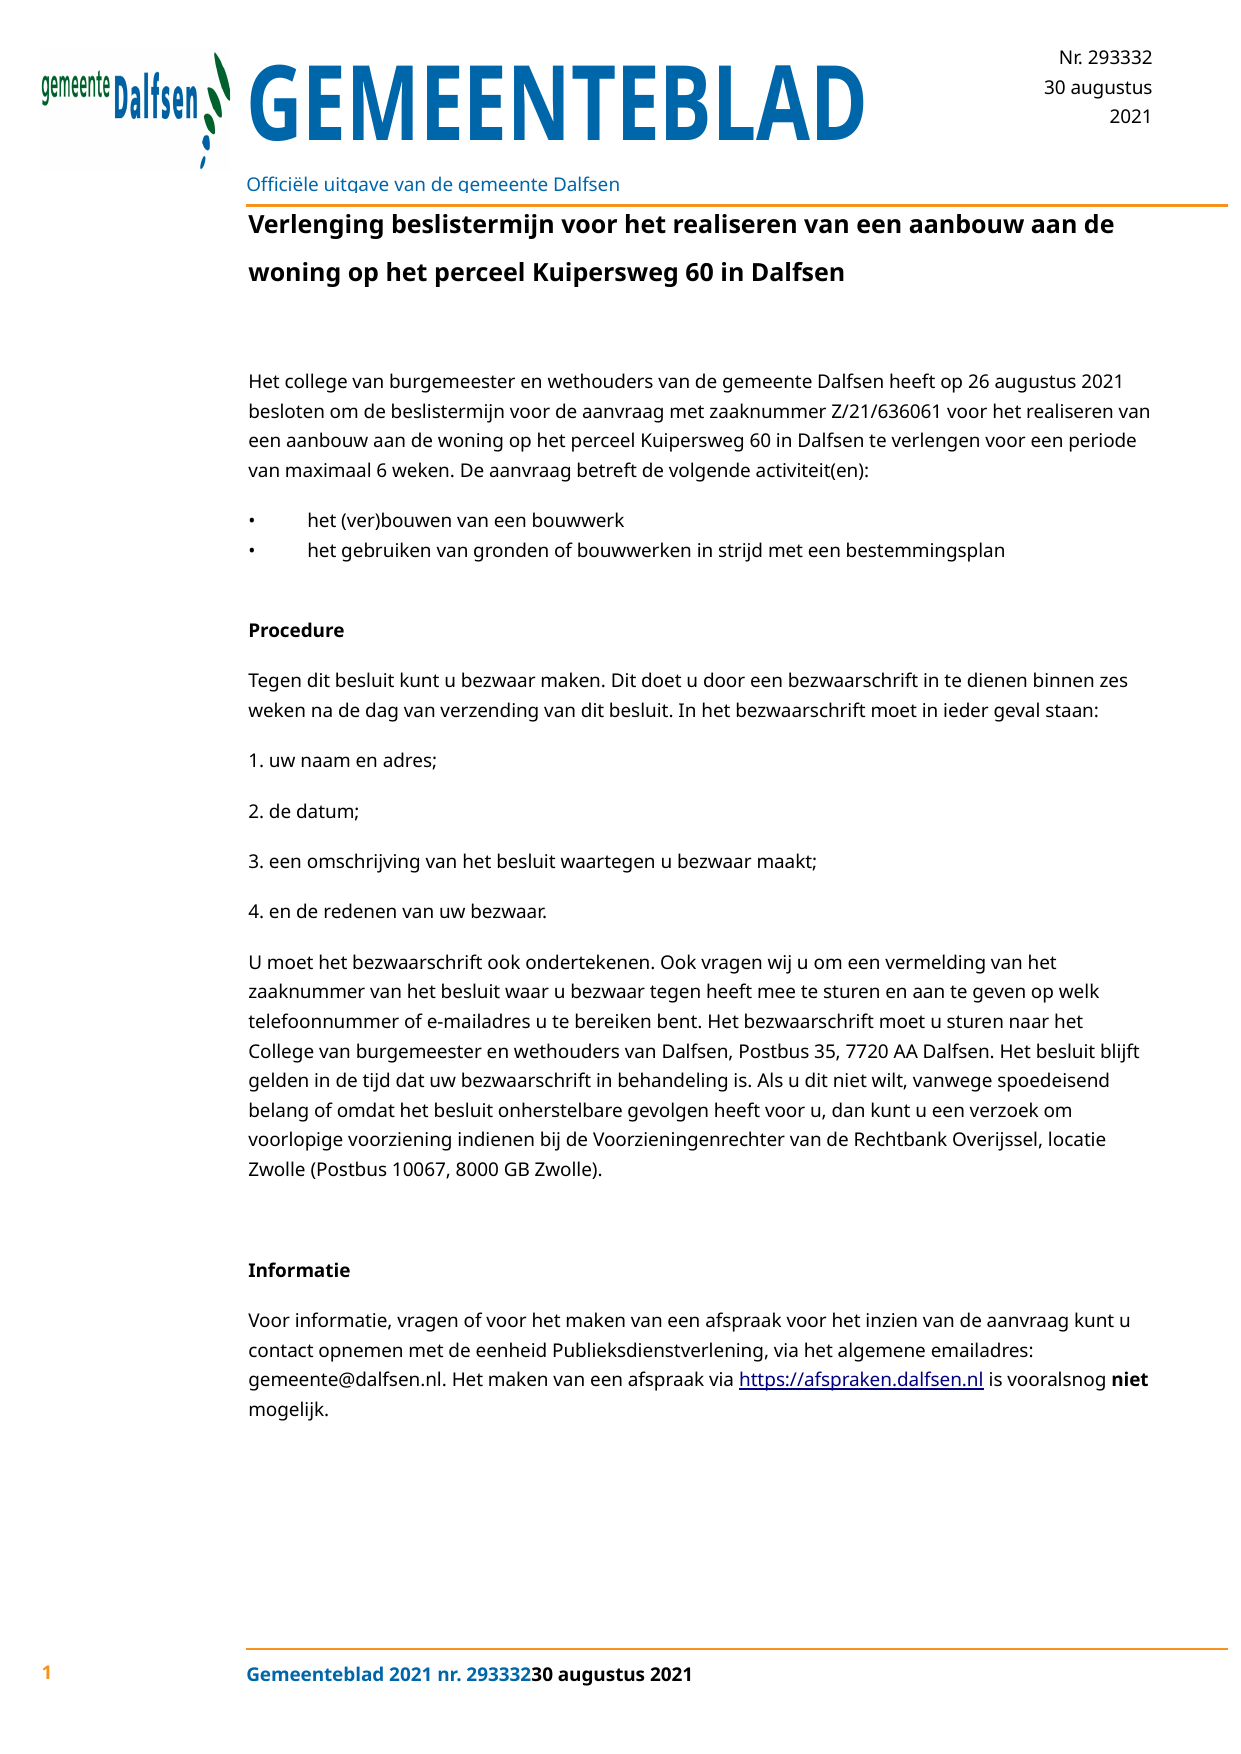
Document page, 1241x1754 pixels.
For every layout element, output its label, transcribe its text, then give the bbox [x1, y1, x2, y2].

text 3. een omschrijving van het besluit waartegen u bezwaar maakt; [248, 848, 1152, 874]
text Verlenging beslistermijn voor het realiseren van een aanbouw aan de woning op het perceel Kuipersweg 60 in Dalfsen [248, 207, 1152, 288]
text 2. de datum; [248, 798, 1152, 824]
text 4. en de redenen van uw bezwaar. [248, 899, 1152, 924]
list het (ver)bouwen van een bouwwerk [248, 507, 1152, 533]
picture [41, 47, 231, 172]
text 1. uw naam en adres; [248, 747, 1152, 773]
text Tegen dit besluit kunt u bezwaar maken. Dit doet u door een bezwaarschrift in te dienen binnen zes weken na de dag van verzending van dit besluit. In het bezwaarschrift moet in ieder geval staan: [248, 667, 1152, 723]
text U moet het bezwaarschrift ook ondertekenen. Ook vragen wij u om een vermelding van het zaaknummer van het besluit waar u bezwaar tegen heeft mee te sturen en aan te geven op welk telefoonnummer of e-mailadres u te bereiken bent. Het bezwaarschrift moet u sturen naar het College van burgemeester en wethouders van Dalfsen, Postbus 35, 7720 AA Dalfsen. Het besluit blijft gelden in de tijd dat uw bezwaarschrift in behandeling is. Als u dit niet wilt, vanwege spoedeisend belang of omdat het besluit onherstelbare gevolgen heeft voor u, dan kunt u een verzoek om voorlopige voorziening indienen bij de Voorzieningenrechter van de Rechtbank Overijssel, locatie Zwolle (Postbus 10067, 8000 GB Zwolle). [248, 949, 1152, 1182]
text Informatie [248, 1257, 1152, 1283]
text Voor informatie, vragen of voor het maken van een afspraak voor het inzien van de aanvraag kunt u contact opnemen met de eenheid Publieksdienstverlening, via het algemene emailadres: gemeente@dalfsen.nl. Het maken van een afspraak via https://afspraken.dalfsen.nl is vooralsnog niet mogelijk. [248, 1307, 1152, 1422]
text Het college van burgemeester en wethouders van de gemeente Dalfsen heeft op 26 augustus 2021 besloten om de beslistermijn voor de aanvraag met zaaknummer Z/21/636061 voor het realiseren van een aanbouw aan de woning op het perceel Kuipersweg 60 in Dalfsen te verlengen voor een periode van maximaal 6 weken. De aanvraag betreft de volgende activiteit(en): [248, 368, 1152, 483]
list het gebruiken van gronden of bouwwerken in strijd met een bestemmingsplan [248, 537, 1152, 563]
text Procedure [248, 617, 1152, 643]
